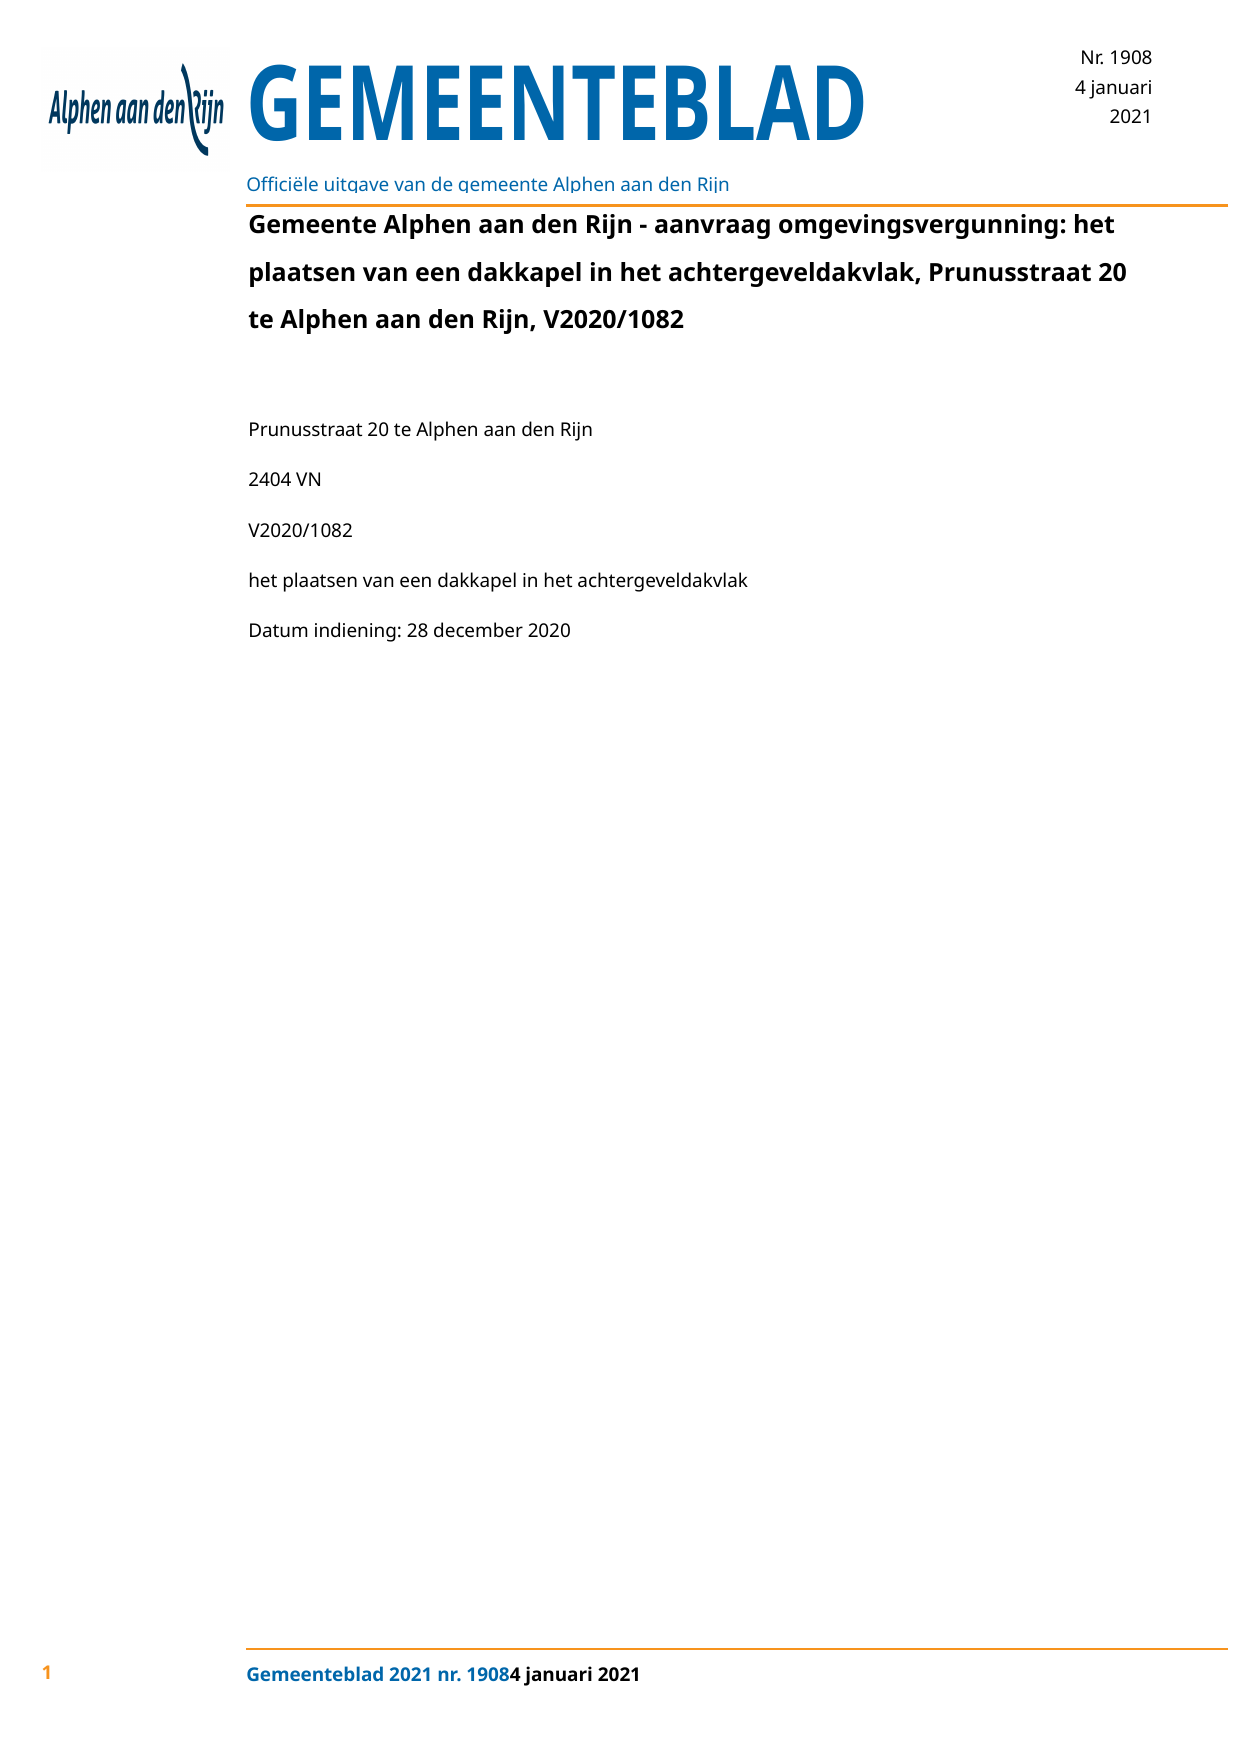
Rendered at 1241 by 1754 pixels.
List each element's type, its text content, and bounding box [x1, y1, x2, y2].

picture [41, 47, 231, 172]
text Gemeente Alphen aan den Rijn - aanvraag omgevingsvergunning: het plaatsen van een dakkapel in het achtergeveldakvlak, Prunusstraat 20 te Alphen aan den Rijn, V2020/1082 [248, 207, 1152, 336]
text Datum indiening: 28 december 2020 [248, 618, 1152, 643]
text V2020/1082 [248, 517, 1152, 542]
text het plaatsen van een dakkapel in het achtergeveldakvlak [248, 567, 1152, 593]
text Prunusstraat 20 te Alphen aan den Rijn [248, 416, 1152, 442]
text 2404 VN [248, 466, 1152, 492]
